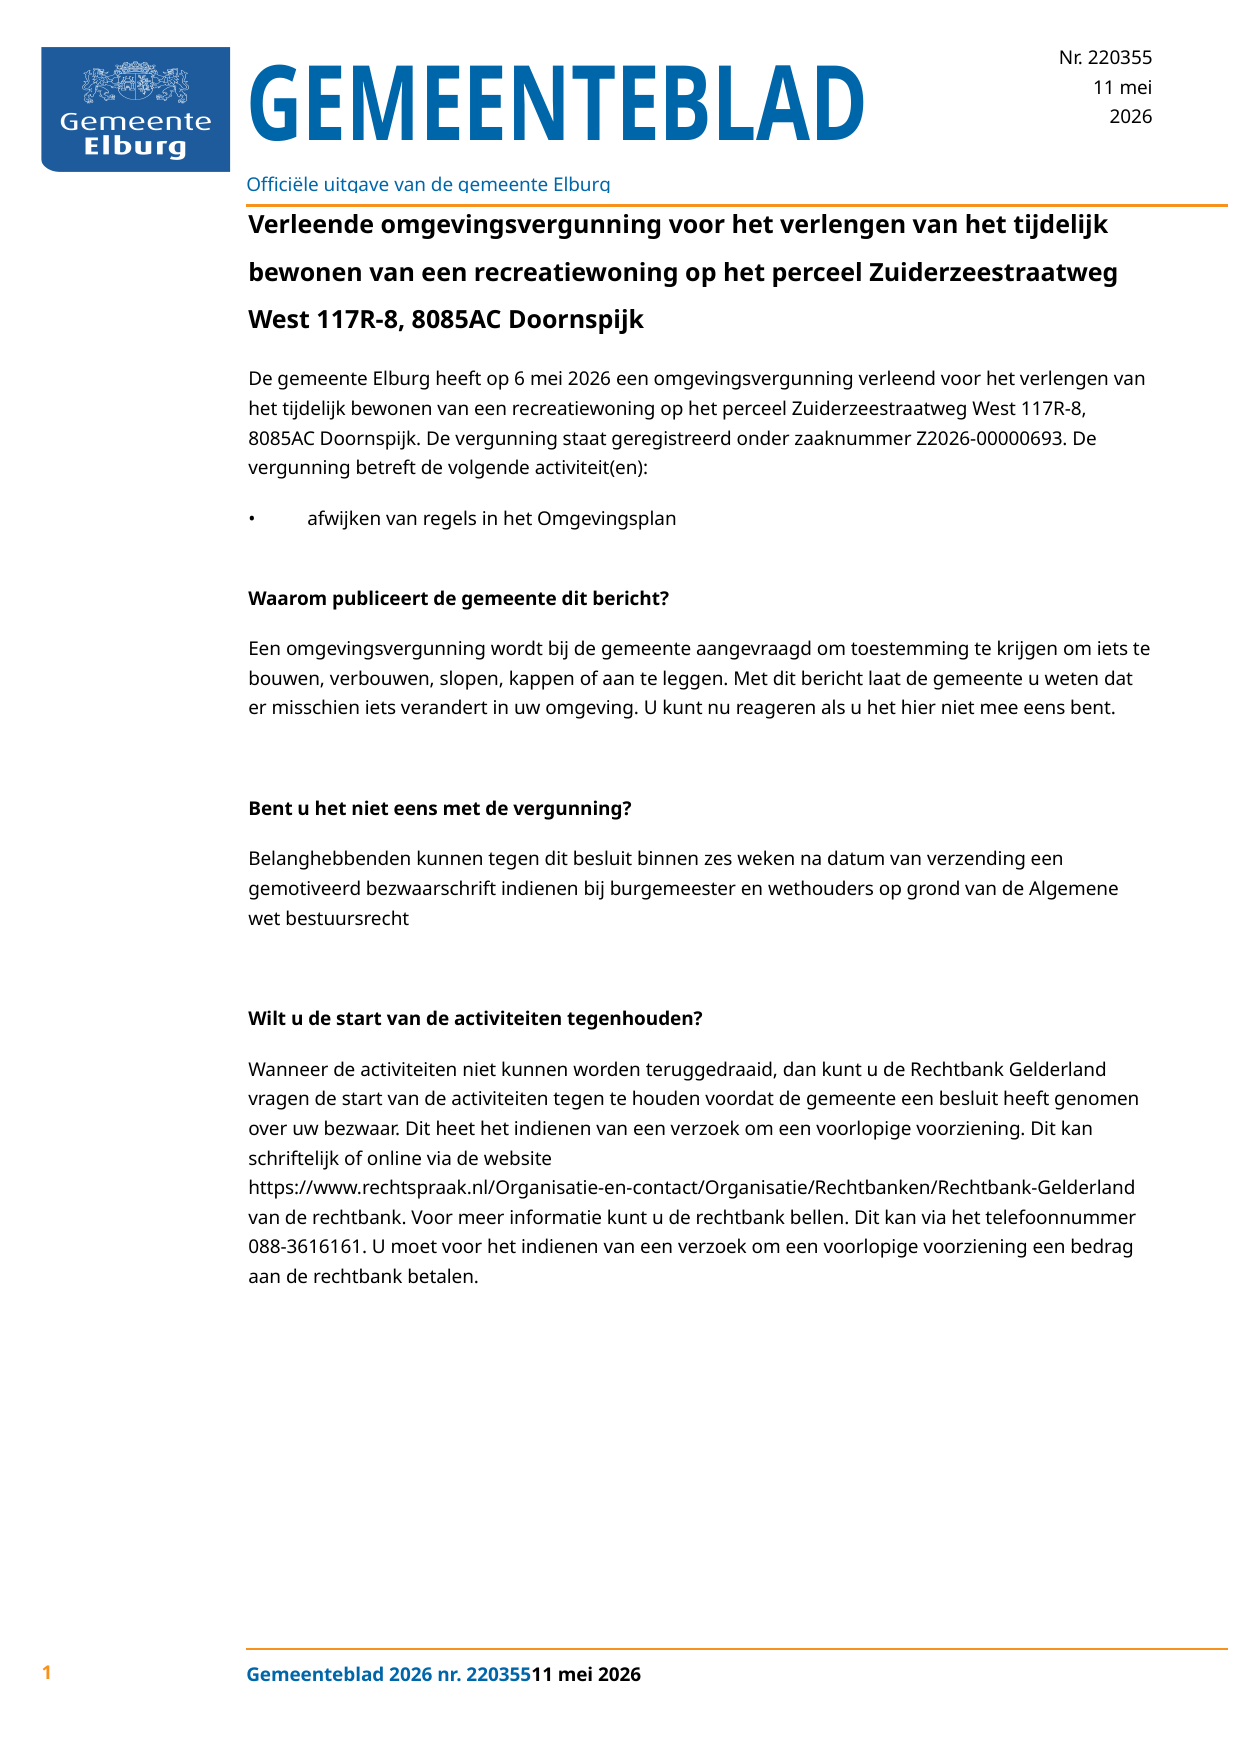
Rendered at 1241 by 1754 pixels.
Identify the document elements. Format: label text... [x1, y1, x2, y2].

text Belanghebbenden kunnen tegen dit besluit binnen zes weken na datum van verzending een gemotiveerd bezwaarschrift indienen bij burgemeester en wethouders op grond van de Algemene wet bestuursrecht [248, 846, 1152, 930]
text Bent u het niet eens met de vergunning? [248, 795, 1152, 821]
picture [41, 47, 231, 172]
text Een omgevingsvergunning wordt bij de gemeente aangevraagd om toestemming te krijgen om iets te bouwen, verbouwen, slopen, kappen of aan te leggen. Met dit bericht laat de gemeente u weten dat er misschien iets verandert in uw omgeving. U kunt nu reageren als u het hier niet mee eens bent. [248, 635, 1152, 720]
text Wilt u de start van de activiteiten tegenhouden? [248, 1006, 1152, 1031]
text Waarom publiceert de gemeente dit bericht? [248, 585, 1152, 610]
text De gemeente Elburg heeft op 6 mei 2026 een omgevingsvergunning verleend voor het verlengen van het tijdelijk bewonen van een recreatiewoning op het perceel Zuiderzeestraatweg West 117R-8, 8085AC Doornspijk. De vergunning staat geregistreerd onder zaaknummer Z2026-00000693. De vergunning betreft de volgende activiteit(en): [248, 366, 1152, 480]
list afwijken van regels in het Omgevingsplan [248, 505, 1152, 530]
text Wanneer de activiteiten niet kunnen worden teruggedraaid, dan kunt u de Rechtbank Gelderland vragen de start van de activiteiten tegen te houden voordat de gemeente een besluit heeft genomen over uw bezwaar. Dit heet het indienen van een verzoek om een voorlopige voorziening. Dit kan schriftelijk of online via de website https://www.rechtspraak.nl/Organisatie-en-contact/Organisatie/Rechtbanken/Rechtbank-Gelderland van de rechtbank. Voor meer informatie kunt u de rechtbank bellen. Dit kan via het telefoonnummer 088-3616161. U moet voor het indienen van een verzoek om een voorlopige voorziening een bedrag aan de rechtbank betalen. [248, 1056, 1152, 1289]
text Verleende omgevingsvergunning voor het verlengen van het tijdelijk bewonen van een recreatiewoning op het perceel Zuiderzeestraatweg West 117R-8, 8085AC Doornspijk [248, 207, 1152, 336]
